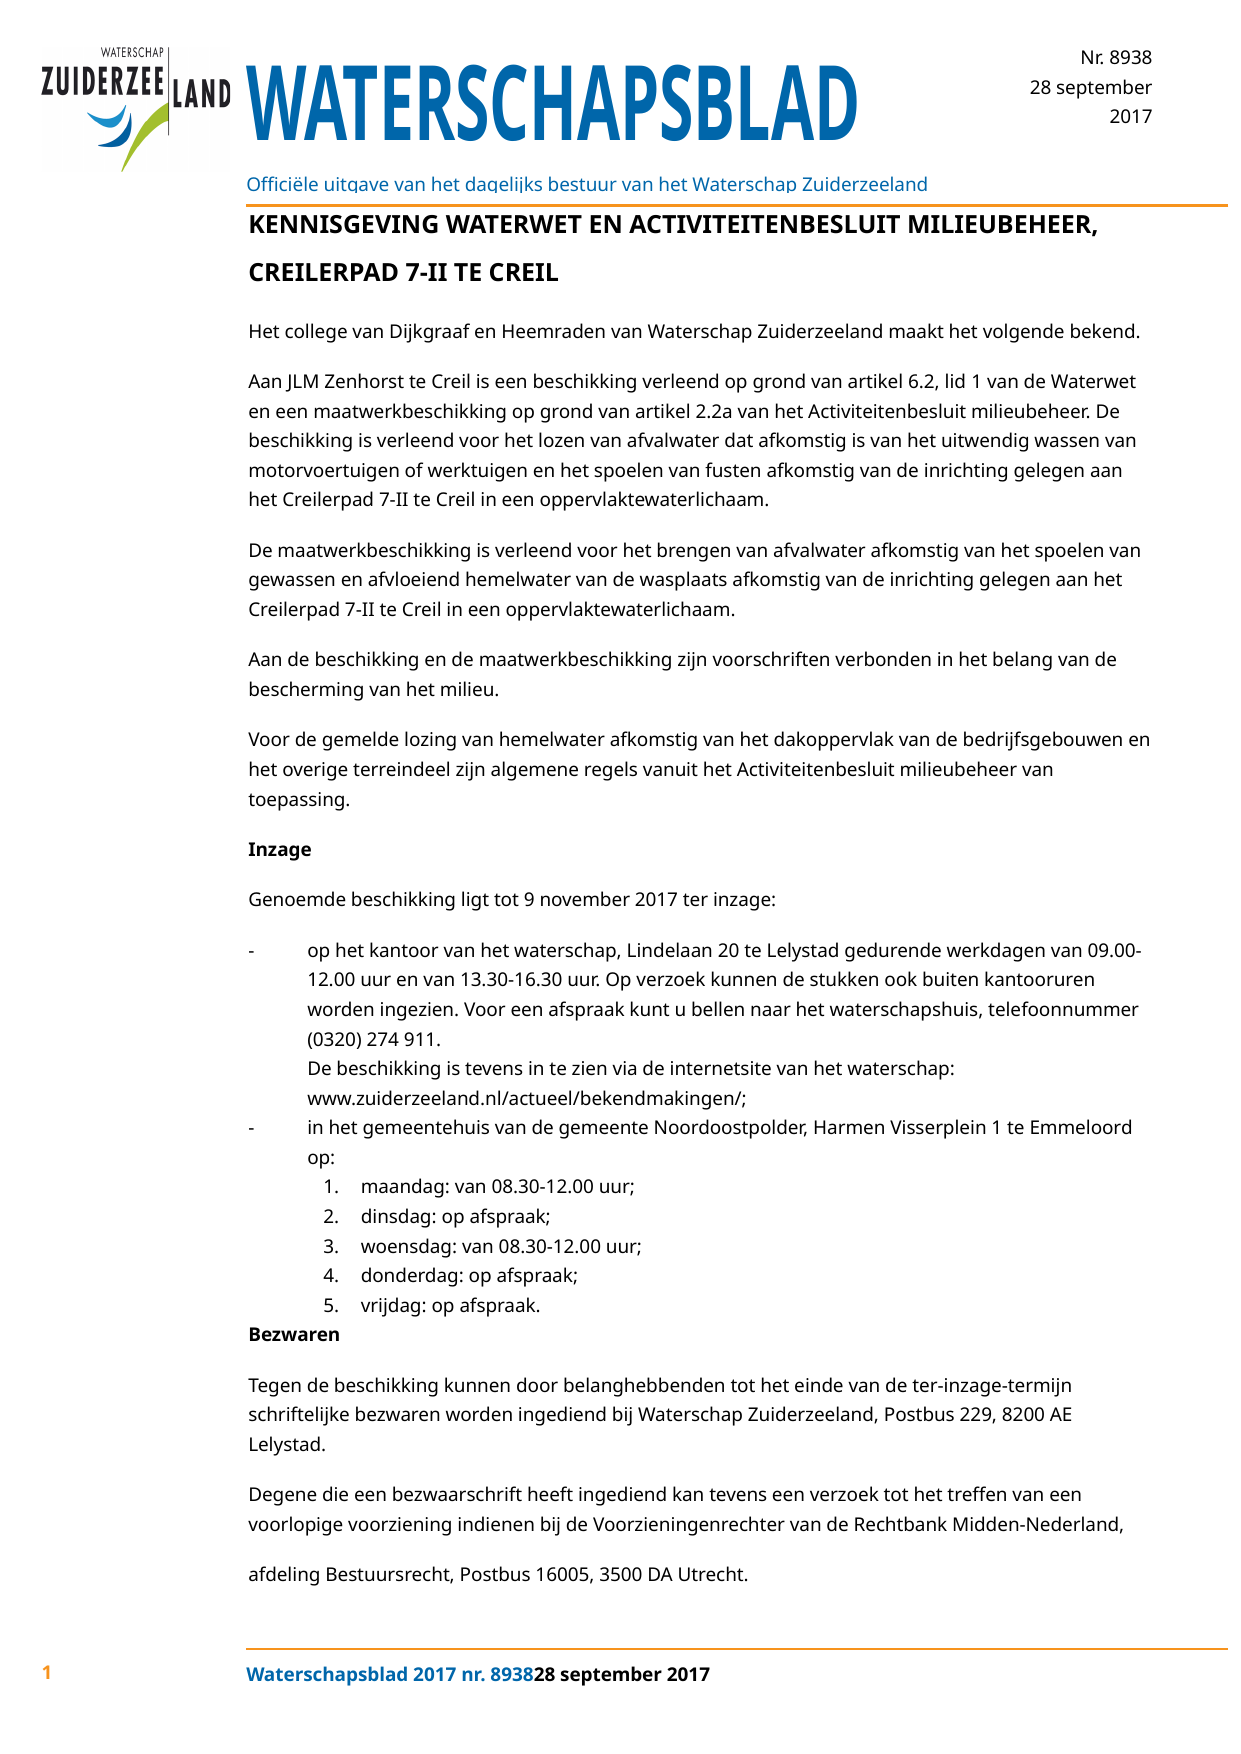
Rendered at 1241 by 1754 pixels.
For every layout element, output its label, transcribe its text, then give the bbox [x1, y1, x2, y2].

list vrijdag: op afspraak. [323, 1292, 1152, 1318]
text Aan de beschikking en de maatwerkbeschikking zijn voorschriften verbonden in het belang van de bescherming van het milieu. [248, 647, 1152, 702]
text Genoemde beschikking ligt tot 9 november 2017 ter inzage: [248, 887, 1152, 912]
list woensdag: van 08.30-12.00 uur; [323, 1233, 1152, 1259]
list in het gemeentehuis van de gemeente Noordoostpolder, Harmen Visserplein 1 te Emmeloord op: [248, 1114, 1152, 1170]
text De maatwerkbeschikking is verleend voor het brengen van afvalwater afkomstig van het spoelen van gewassen en afvloeiend hemelwater van de wasplaats afkomstig van de inrichting gelegen aan het Creilerpad 7-II te Creil in een oppervlaktewaterlichaam. [248, 537, 1152, 622]
list De beschikking is tevens in te zien via de internetsite van het waterschap: www.zuiderzeeland.nl/actueel/bekendmakingen/; [248, 1055, 1152, 1111]
text KENNISGEVING WATERWET EN ACTIVITEITENBESLUIT MILIEUBEHEER, CREILERPAD 7-II TE CREIL [248, 207, 1152, 288]
list maandag: van 08.30-12.00 uur; [323, 1174, 1152, 1199]
picture [41, 47, 231, 172]
text Het college van Dijkgraaf en Heemraden van Waterschap Zuiderzeeland maakt het volgende bekend. [248, 318, 1152, 344]
text afdeling Bestuursrecht, Postbus 16005, 3500 DA Utrecht. [248, 1562, 1152, 1587]
text Bezwaren [248, 1322, 1152, 1347]
list dinsdag: op afspraak; [323, 1203, 1152, 1229]
text Degene die een bezwaarschrift heeft ingediend kan tevens een verzoek tot het treffen van een voorlopige voorziening indienen bij de Voorzieningenrechter van de Rechtbank Midden-Nederland, [248, 1482, 1152, 1537]
list op het kantoor van het waterschap, Lindelaan 20 te Lelystad gedurende werkdagen van 09.00-12.00 uur en van 13.30-16.30 uur. Op verzoek kunnen de stukken ook buiten kantooruren worden ingezien. Voor een afspraak kunt u bellen naar het waterschapshuis, telefoonnummer (0320) 274 911. [248, 937, 1152, 1052]
text Voor de gemelde lozing van hemelwater afkomstig van het dakoppervlak van de bedrijfsgebouwen en het overige terreindeel zijn algemene regels vanuit het Activiteitenbesluit milieubeheer van toepassing. [248, 727, 1152, 812]
text Tegen de beschikking kunnen door belanghebbenden tot het einde van de ter-inzage-termijn schriftelijke bezwaren worden ingediend bij Waterschap Zuiderzeeland, Postbus 229, 8200 AE Lelystad. [248, 1372, 1152, 1457]
text Aan JLM Zenhorst te Creil is een beschikking verleend op grond van artikel 6.2, lid 1 van de Waterwet en een maatwerkbeschikking op grond van artikel 2.2a van het Activiteitenbesluit milieubeheer. De beschikking is verleend voor het lozen van afvalwater dat afkomstig is van het uitwendig wassen van motorvoertuigen of werktuigen en het spoelen van fusten afkomstig van de inrichting gelegen aan het Creilerpad 7-II te Creil in een oppervlaktewaterlichaam. [248, 368, 1152, 512]
text Inzage [248, 836, 1152, 862]
list donderdag: op afspraak; [323, 1262, 1152, 1288]
